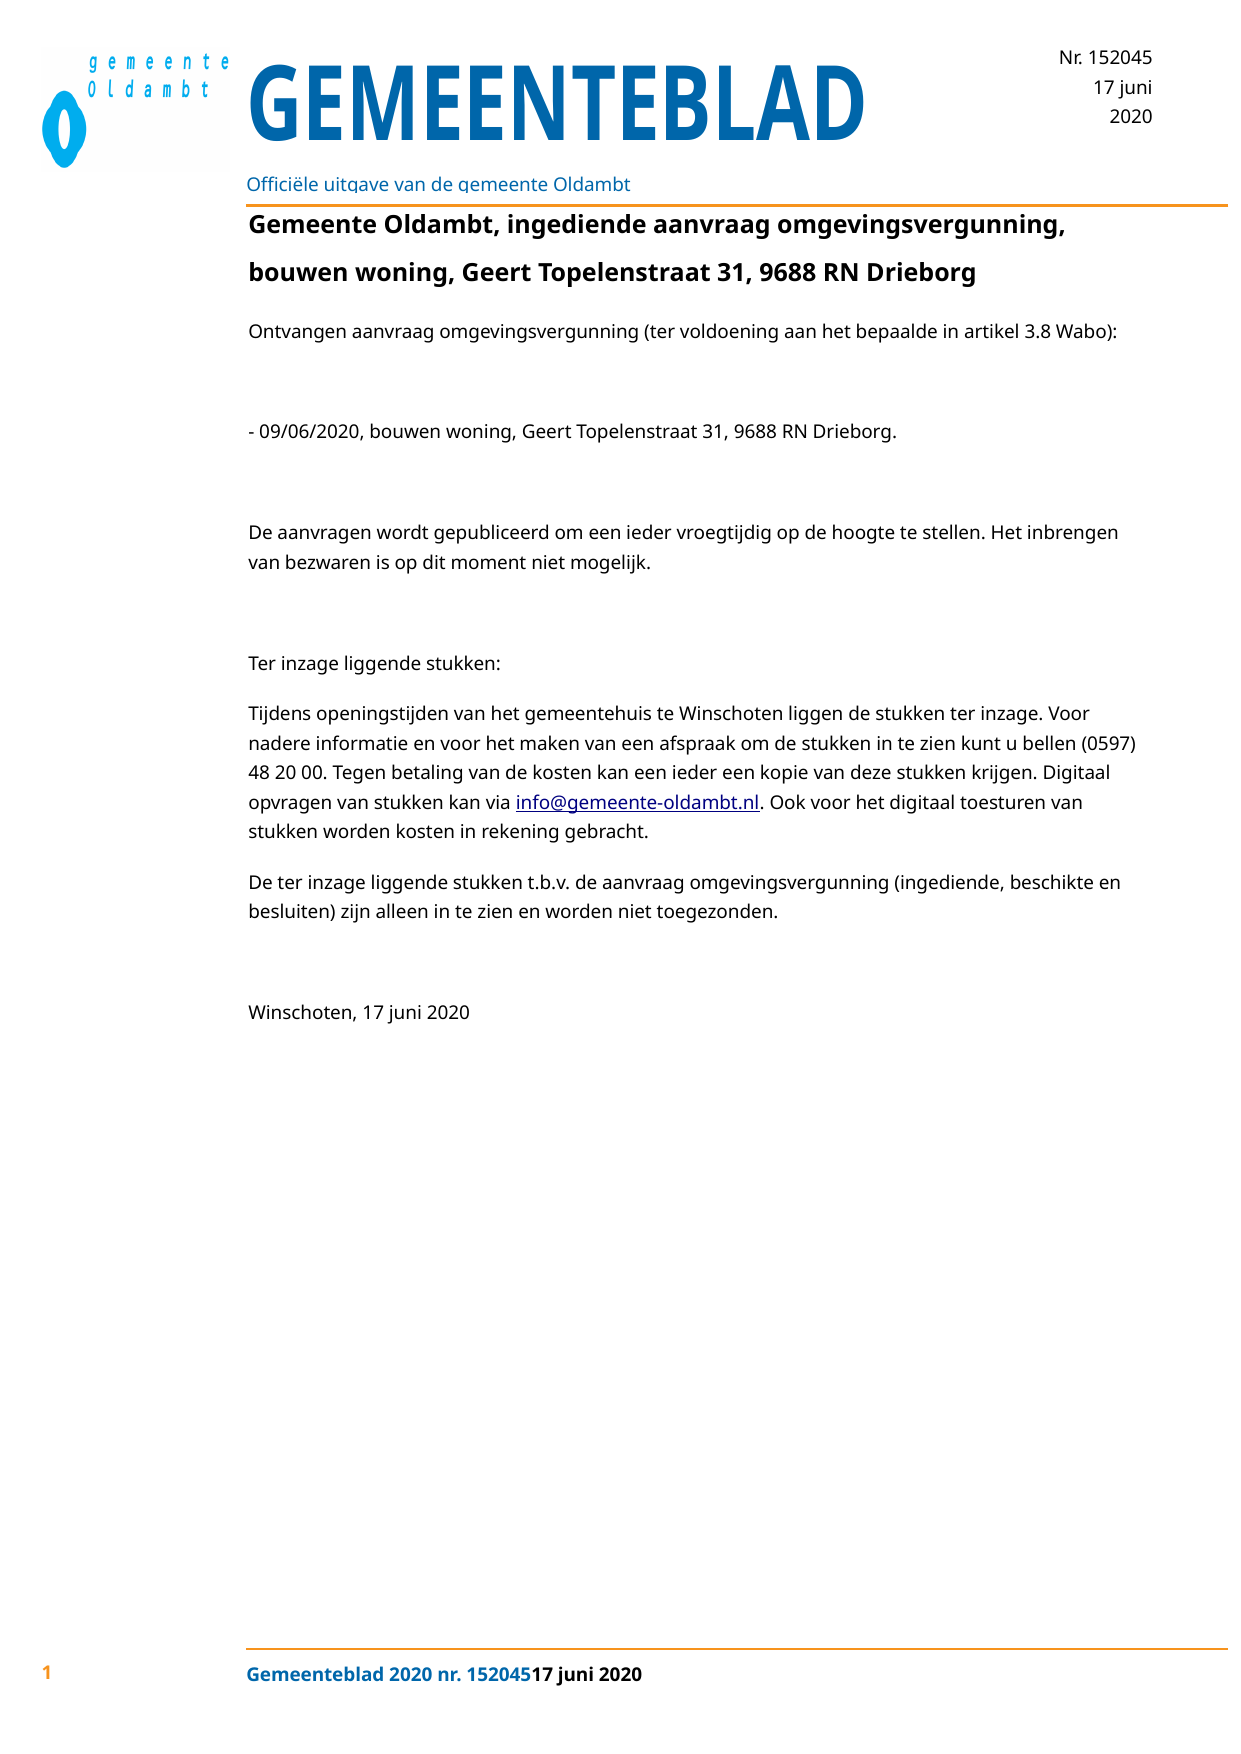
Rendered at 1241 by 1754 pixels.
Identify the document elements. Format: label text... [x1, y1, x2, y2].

text De ter inzage liggende stukken t.b.v. de aanvraag omgevingsvergunning (ingediende, beschikte en besluiten) zijn alleen in te zien en worden niet toegezonden. [248, 869, 1152, 924]
text Ter inzage liggende stukken: [248, 650, 1152, 676]
picture [41, 47, 231, 172]
text Tijdens openingstijden van het gemeentehuis te Winschoten liggen de stukken ter inzage. Voor nadere informatie en voor het maken van een afspraak om de stukken in te zien kunt u bellen (0597) 48 20 00. Tegen betaling van de kosten kan een ieder een kopie van deze stukken krijgen. Digitaal opvragen van stukken kan via info@gemeente-oldambt.nl. Ook voor het digitaal toesturen van stukken worden kosten in rekening gebracht. [248, 700, 1152, 844]
text Ontvangen aanvraag omgevingsvergunning (ter voldoening aan het bepaalde in artikel 3.8 Wabo): [248, 318, 1152, 344]
text De aanvragen wordt gepubliceerd om een ieder vroegtijdig op de hoogte te stellen. Het inbrengen van bezwaren is op dit moment niet mogelijk. [248, 519, 1152, 575]
text - 09/06/2020, bouwen woning, Geert Topelenstraat 31, 9688 RN Drieborg. [248, 419, 1152, 444]
text Gemeente Oldambt, ingediende aanvraag omgevingsvergunning, bouwen woning, Geert Topelenstraat 31, 9688 RN Drieborg [248, 207, 1152, 288]
text Winschoten, 17 juni 2020 [248, 999, 1152, 1025]
